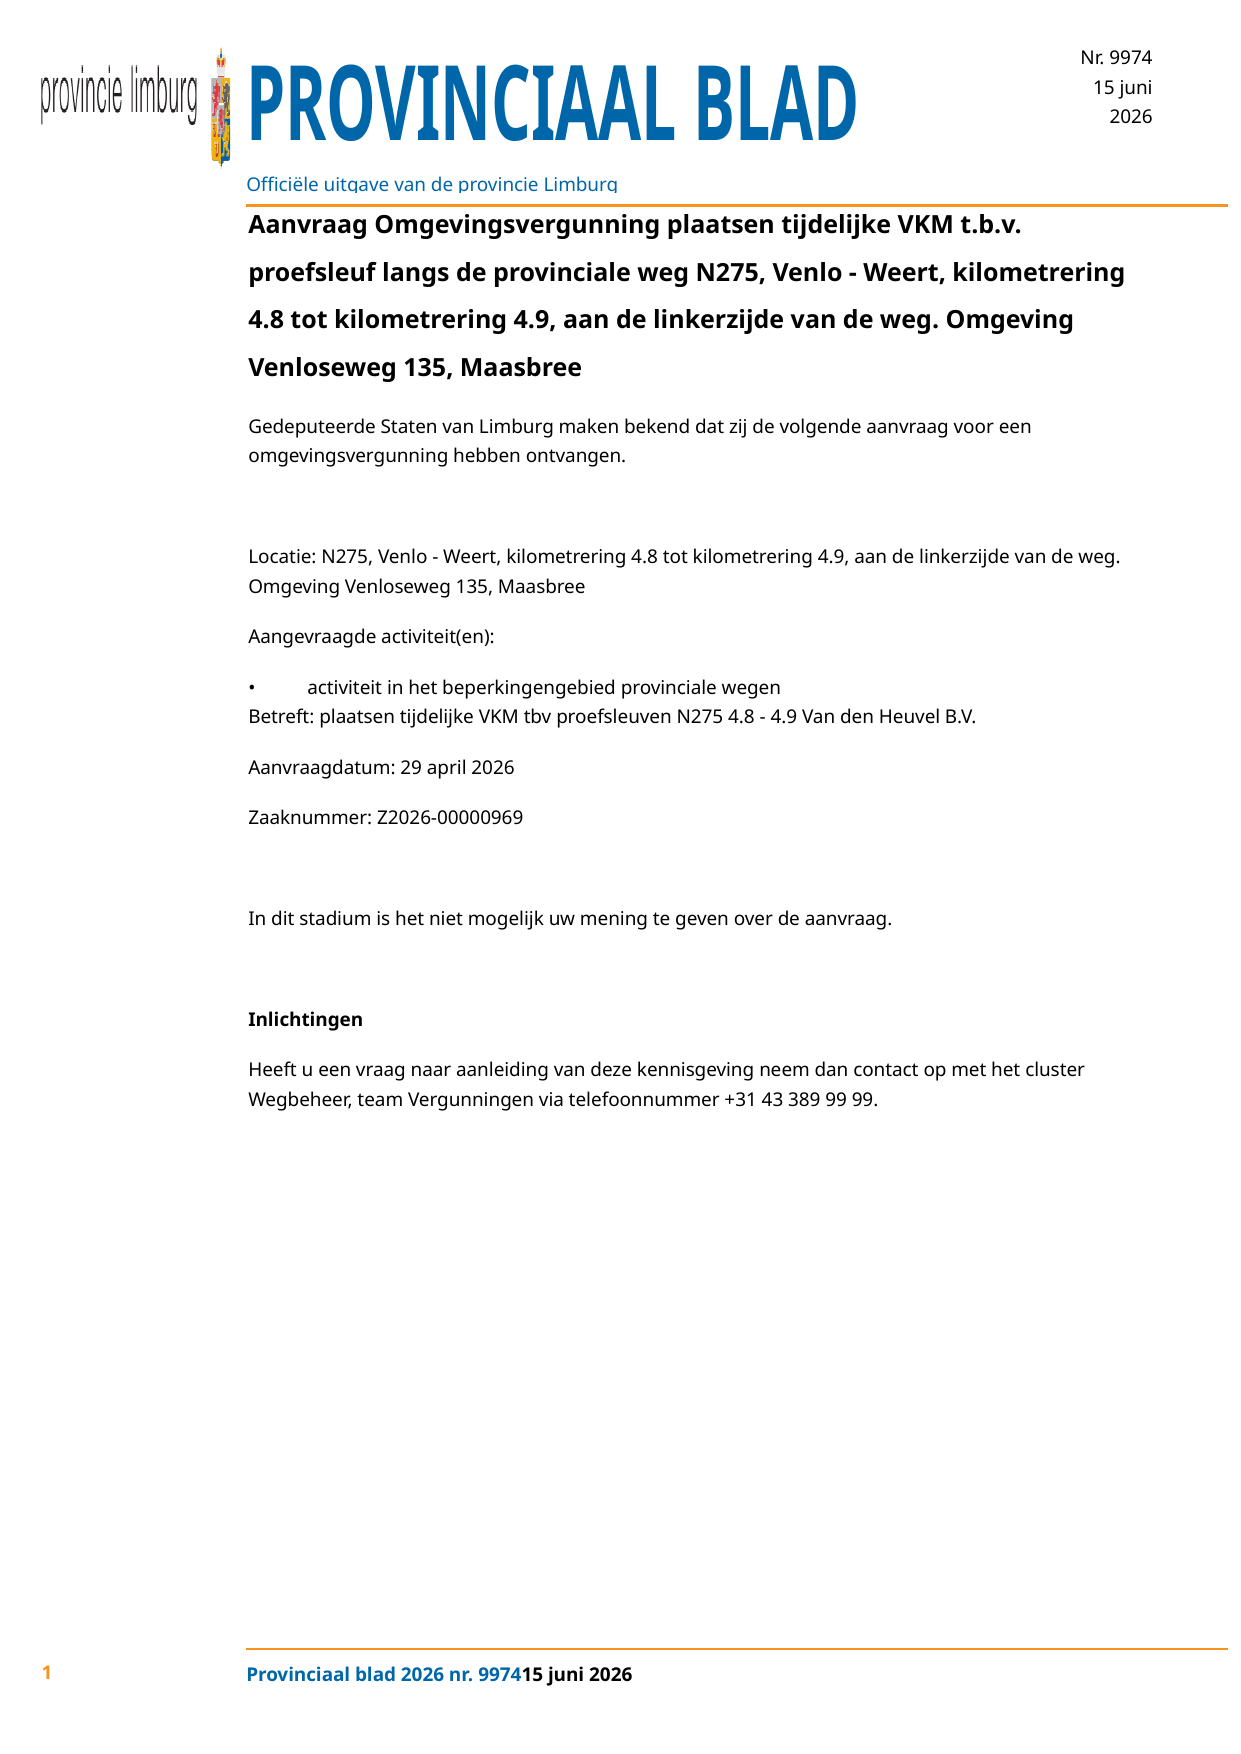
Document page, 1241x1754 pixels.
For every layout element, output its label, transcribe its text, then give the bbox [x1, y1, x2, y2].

text Zaaknummer: Z2026-00000969 [248, 804, 1152, 830]
text In dit stadium is het niet mogelijk uw mening te geven over de aanvraag. [248, 905, 1152, 931]
text Gedeputeerde Staten van Limburg maken bekend dat zij de volgende aanvraag voor een omgevingsvergunning hebben ontvangen. [248, 413, 1152, 468]
list activiteit in het beperkingengebied provinciale wegen [248, 674, 1152, 700]
text Aanvraagdatum: 29 april 2026 [248, 754, 1152, 780]
text Betreft: plaatsen tijdelijke VKM tbv proefsleuven N275 4.8 - 4.9 Van den Heuvel B.V. [248, 703, 1152, 729]
text Inlichtingen [248, 1006, 1152, 1032]
text Aanvraag Omgevingsvergunning plaatsen tijdelijke VKM t.b.v. proefsleuf langs de provinciale weg N275, Venlo - Weert, kilometrering 4.8 tot kilometrering 4.9, aan de linkerzijde van de weg. Omgeving Venloseweg 135, Maasbree [248, 207, 1152, 384]
text Locatie: N275, Venlo - Weert, kilometrering 4.8 tot kilometrering 4.9, aan de linkerzijde van de weg. Omgeving Venloseweg 135, Maasbree [248, 543, 1152, 599]
text Aangevraagde activiteit(en): [248, 623, 1152, 649]
picture [41, 47, 231, 172]
text Heeft u een vraag naar aanleiding van deze kennisgeving neem dan contact op met het cluster Wegbeheer, team Vergunningen via telefoonnummer +31 43 389 99 99. [248, 1056, 1152, 1112]
